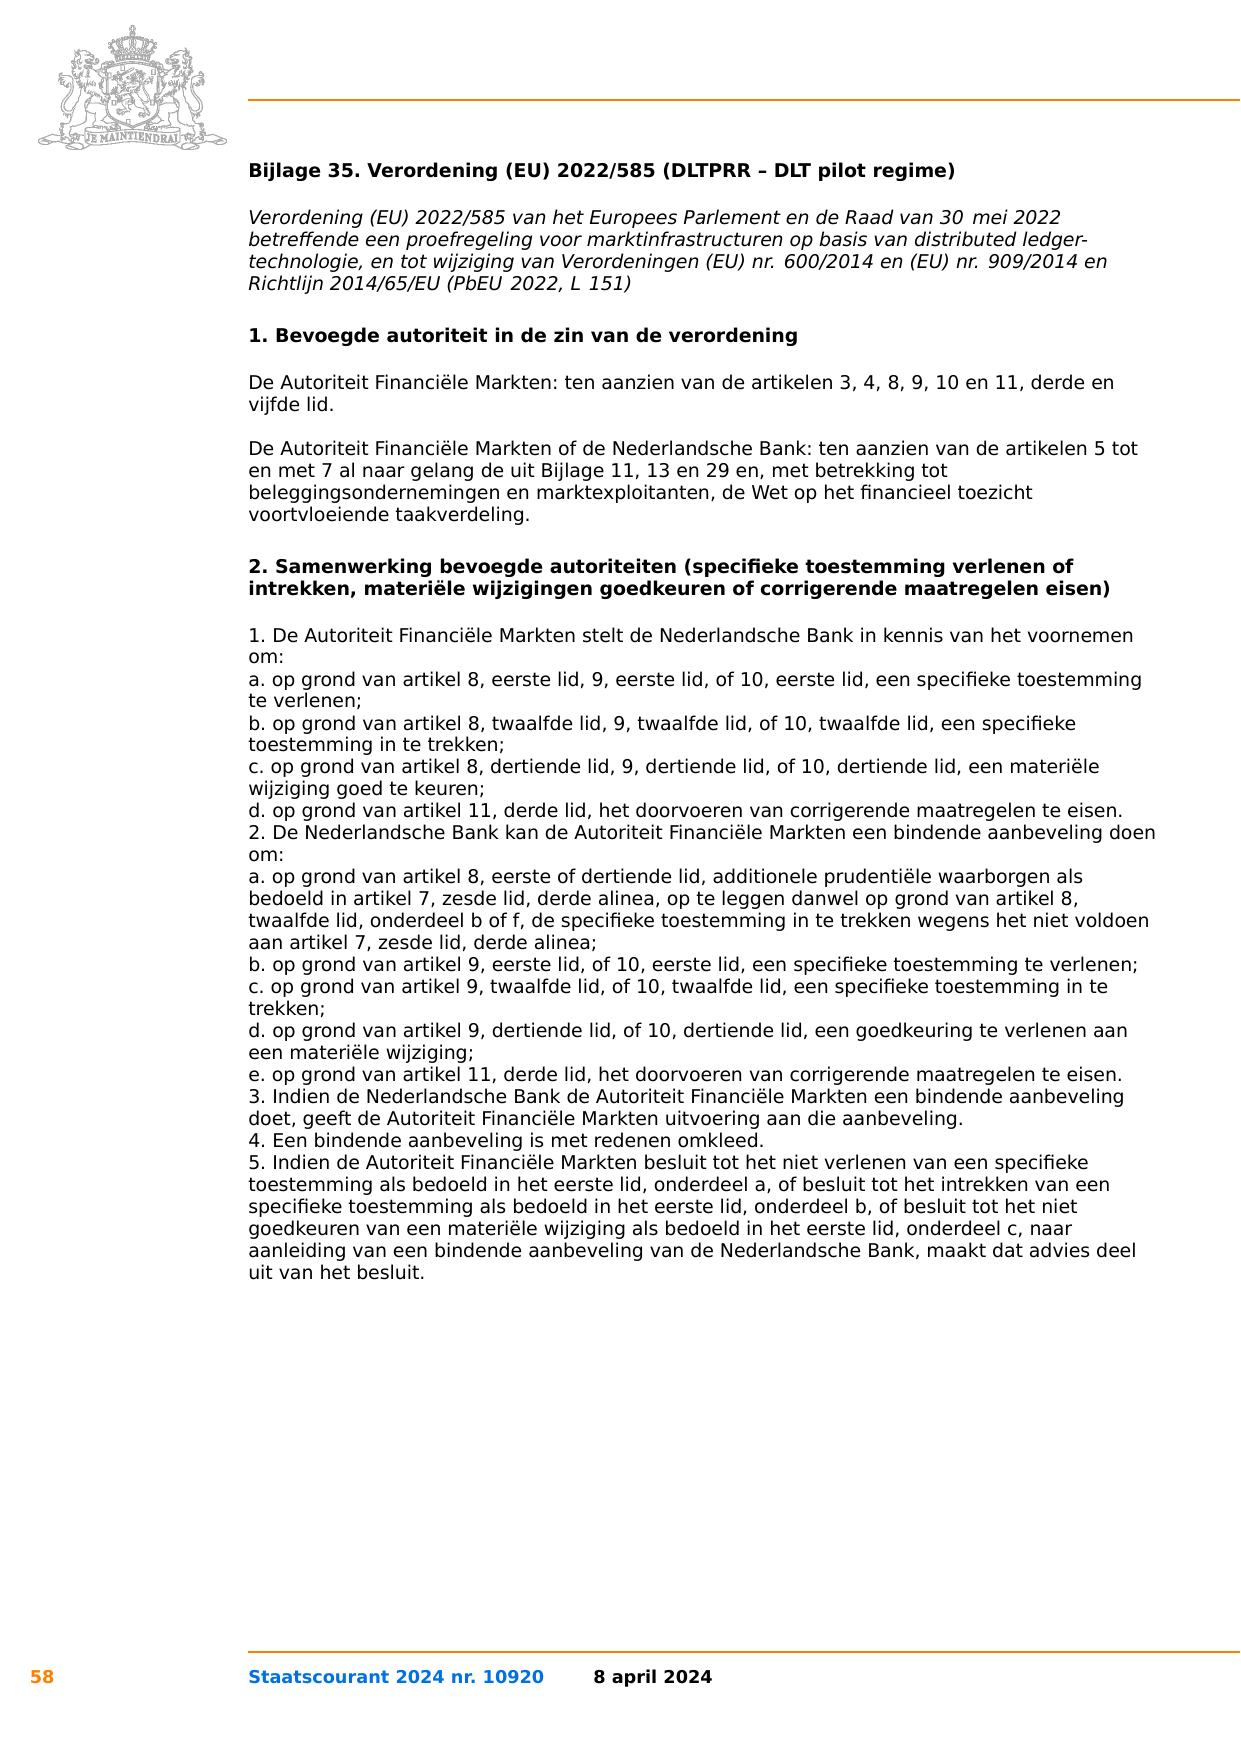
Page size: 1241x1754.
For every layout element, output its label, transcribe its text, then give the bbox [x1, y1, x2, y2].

text b. op grond van artikel 8, twaalfde lid, 9, twaalfde lid, of 10, twaalfde lid, een specifieke toestemming in te trekken; [248, 712, 1163, 756]
text a. op grond van artikel 8, eerste of dertiende lid, additionele prudentiële waarborgen als bedoeld in artikel 7, zesde lid, derde alinea, op te leggen danwel op grond van artikel 8, twaalfde lid, onderdeel b of f, de specifieke toestemming in te trekken wegens het niet voldoen aan artikel 7, zesde lid, derde alinea; [248, 866, 1163, 954]
text 1. De Autoriteit Financiële Markten stelt de Nederlandsche Bank in kennis van het voornemen om: [248, 624, 1163, 668]
text 5. Indien de Autoriteit Financiële Markten besluit tot het niet verlenen van een specifieke toestemming als bedoeld in het eerste lid, onderdeel a, of besluit tot het intrekken van een specifieke toestemming als bedoeld in het eerste lid, onderdeel b, of besluit tot het niet goedkeuren van een materiële wijziging als bedoeld in het eerste lid, onderdeel c, naar aanleiding van een bindende aanbeveling van de Nederlandsche Bank, maakt dat advies deel uit van het besluit. [248, 1152, 1163, 1284]
text Verordening (EU) 2022/585 van het Europees Parlement en de Raad van 30 mei 2022 betreffende een proefregeling voor marktinfrastructuren op basis van distributed ledger-technologie, en tot wijziging van Verordeningen (EU) nr. 600/2014 en (EU) nr. 909/2014 en Richtlijn 2014/65/EU (PbEU 2022, L 151) [248, 207, 1163, 295]
subtitle 2. Samenwerking bevoegde autoriteiten (specifieke toestemming verlenen of intrekken, materiële wijzigingen goedkeuren of corrigerende maatregelen eisen) [248, 556, 1163, 599]
text De Autoriteit Financiële Markten: ten aanzien van de artikelen 3, 4, 8, 9, 10 en 11, derde en vijfde lid. [248, 372, 1163, 416]
subtitle Bijlage 35. Verordening (EU) 2022/585 (DLTPRR – DLT pilot regime) [248, 160, 1163, 182]
text 3. Indien de Nederlandsche Bank de Autoriteit Financiële Markten een bindende aanbeveling doet, geeft de Autoriteit Financiële Markten uitvoering aan die aanbeveling. [248, 1086, 1163, 1130]
text b. op grond van artikel 9, eerste lid, of 10, eerste lid, een specifieke toestemming te verlenen; [248, 954, 1163, 976]
subtitle 1. Bevoegde autoriteit in de zin van de verordening [248, 325, 1163, 347]
text 4. Een bindende aanbeveling is met redenen omkleed. [248, 1130, 1163, 1152]
text e. op grond van artikel 11, derde lid, het doorvoeren van corrigerende maatregelen te eisen. [248, 1064, 1163, 1086]
text 2. De Nederlandsche Bank kan de Autoriteit Financiële Markten een bindende aanbeveling doen om: [248, 822, 1163, 866]
text c. op grond van artikel 8, dertiende lid, 9, dertiende lid, of 10, dertiende lid, een materiële wijziging goed te keuren; [248, 756, 1163, 800]
text d. op grond van artikel 9, dertiende lid, of 10, dertiende lid, een goedkeuring te verlenen aan een materiële wijziging; [248, 1020, 1163, 1064]
text c. op grond van artikel 9, twaalfde lid, of 10, twaalfde lid, een specifieke toestemming in te trekken; [248, 976, 1163, 1020]
picture [38, 25, 227, 150]
text De Autoriteit Financiële Markten of de Nederlandsche Bank: ten aanzien van de artikelen 5 tot en met 7 al naar gelang de uit Bijlage 11, 13 en 29 en, met betrekking tot beleggingsondernemingen en marktexploitanten, de Wet op het financieel toezicht voortvloeiende taakverdeling. [248, 438, 1163, 526]
text a. op grond van artikel 8, eerste lid, 9, eerste lid, of 10, eerste lid, een specifieke toestemming te verlenen; [248, 668, 1163, 712]
text d. op grond van artikel 11, derde lid, het doorvoeren van corrigerende maatregelen te eisen. [248, 800, 1163, 822]
